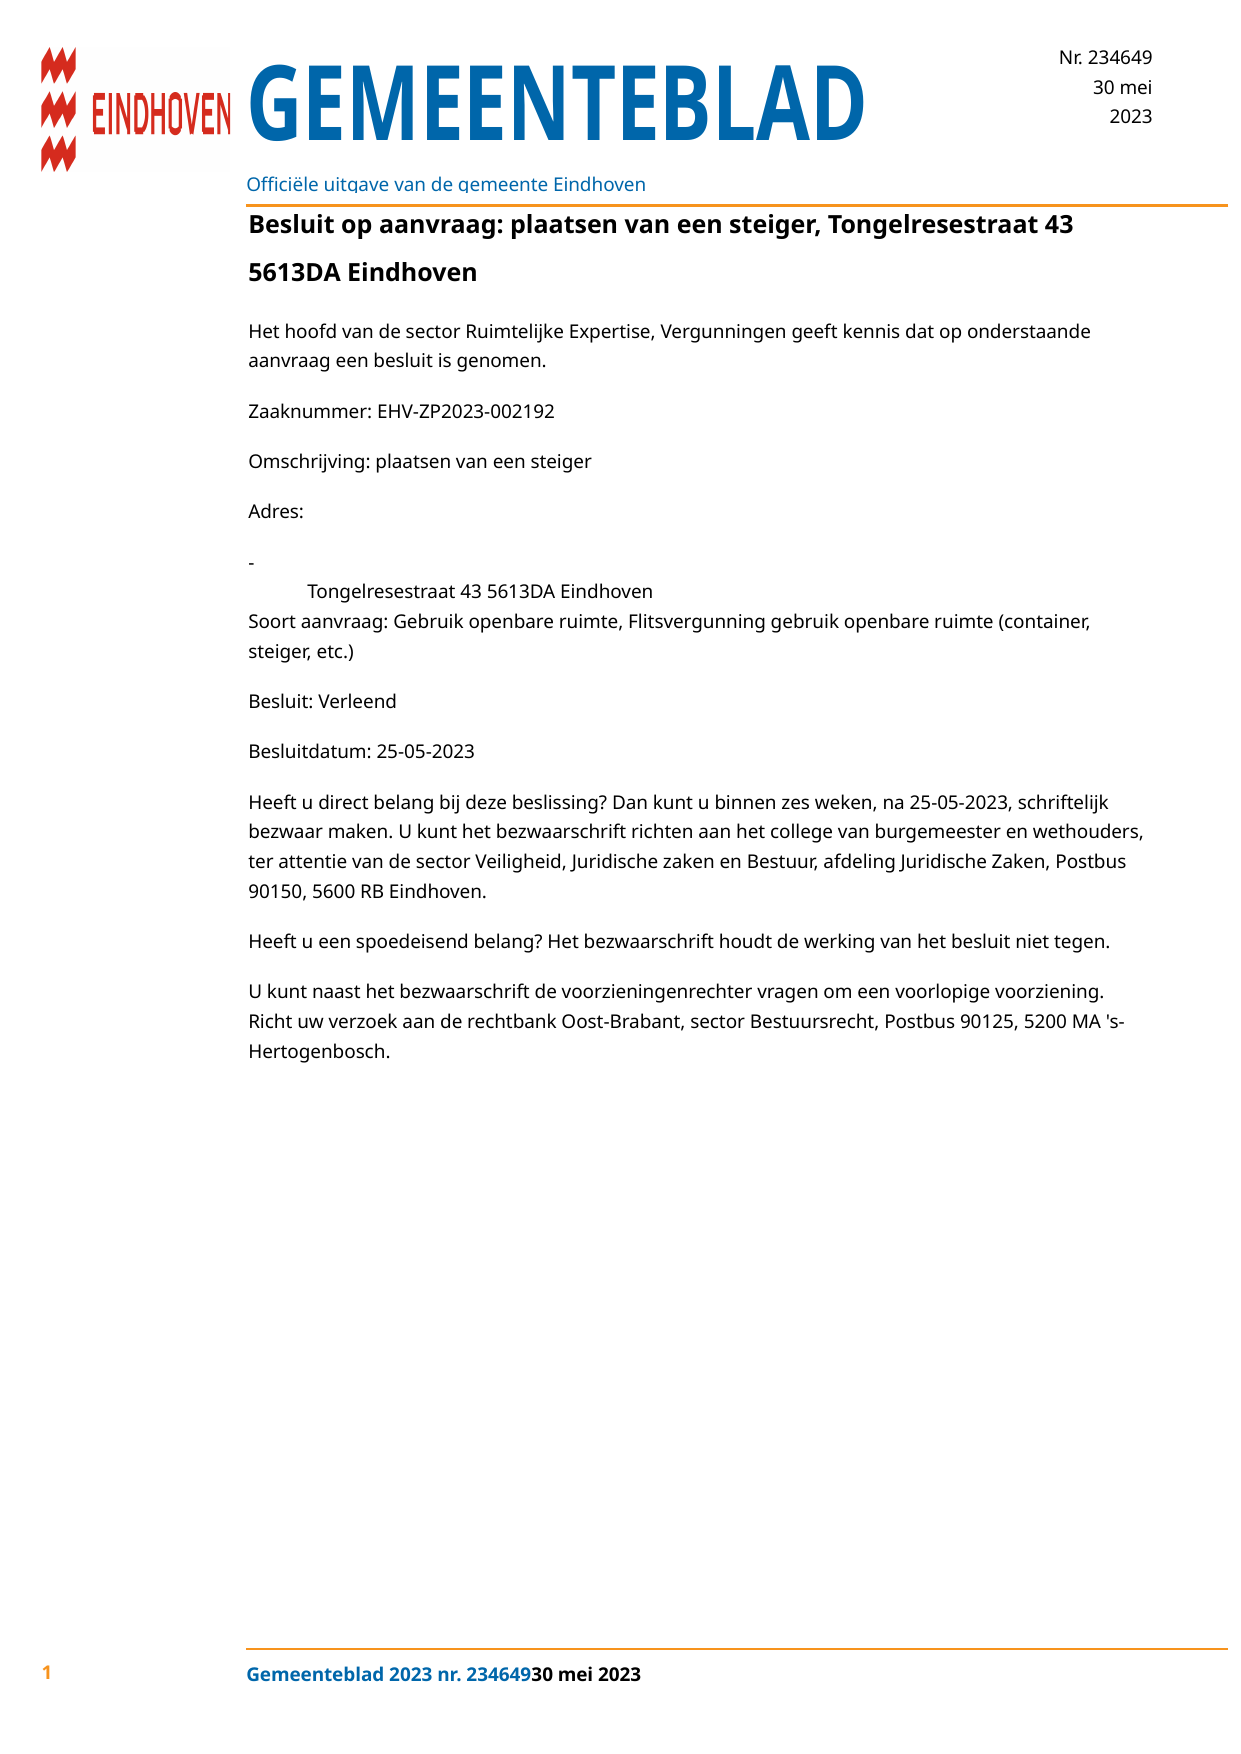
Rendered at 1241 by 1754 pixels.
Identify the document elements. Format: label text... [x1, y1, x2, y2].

text Het hoofd van de sector Ruimtelijke Expertise, Vergunningen geeft kennis dat op onderstaande aanvraag een besluit is genomen. [248, 318, 1152, 373]
list Tongelresestraat 43 5613DA Eindhoven [248, 579, 1152, 604]
text Omschrijving: plaatsen van een steiger [248, 448, 1152, 474]
text U kunt naast het bezwaarschrift de voorzieningenrechter vragen om een voorlopige voorziening. Richt uw verzoek aan de rechtbank Oost-Brabant, sector Bestuursrecht, Postbus 90125, 5200 MA 's-Hertogenbosch. [248, 979, 1152, 1064]
text Besluit op aanvraag: plaatsen van een steiger, Tongelresestraat 43 5613DA Eindhoven [248, 207, 1152, 288]
text Besluitdatum: 25-05-2023 [248, 739, 1152, 764]
text Heeft u direct belang bij deze beslissing? Dan kunt u binnen zes weken, na 25-05-2023, schriftelijk bezwaar maken. U kunt het bezwaarschrift richten aan het college van burgemeester en wethouders, ter attentie van de sector Veiligheid, Juridische zaken en Bestuur, afdeling Juridische Zaken, Postbus 90150, 5600 RB Eindhoven. [248, 789, 1152, 904]
text Besluit: Verleend [248, 688, 1152, 714]
text Soort aanvraag: Gebruik openbare ruimte, Flitsvergunning gebruik openbare ruimte (container, steiger, etc.) [248, 608, 1152, 664]
text Heeft u een spoedeisend belang? Het bezwaarschrift houdt de werking van het besluit niet tegen. [248, 928, 1152, 954]
text Adres: [248, 499, 1152, 524]
picture [41, 47, 231, 172]
text Zaaknummer: EHV-ZP2023-002192 [248, 398, 1152, 424]
